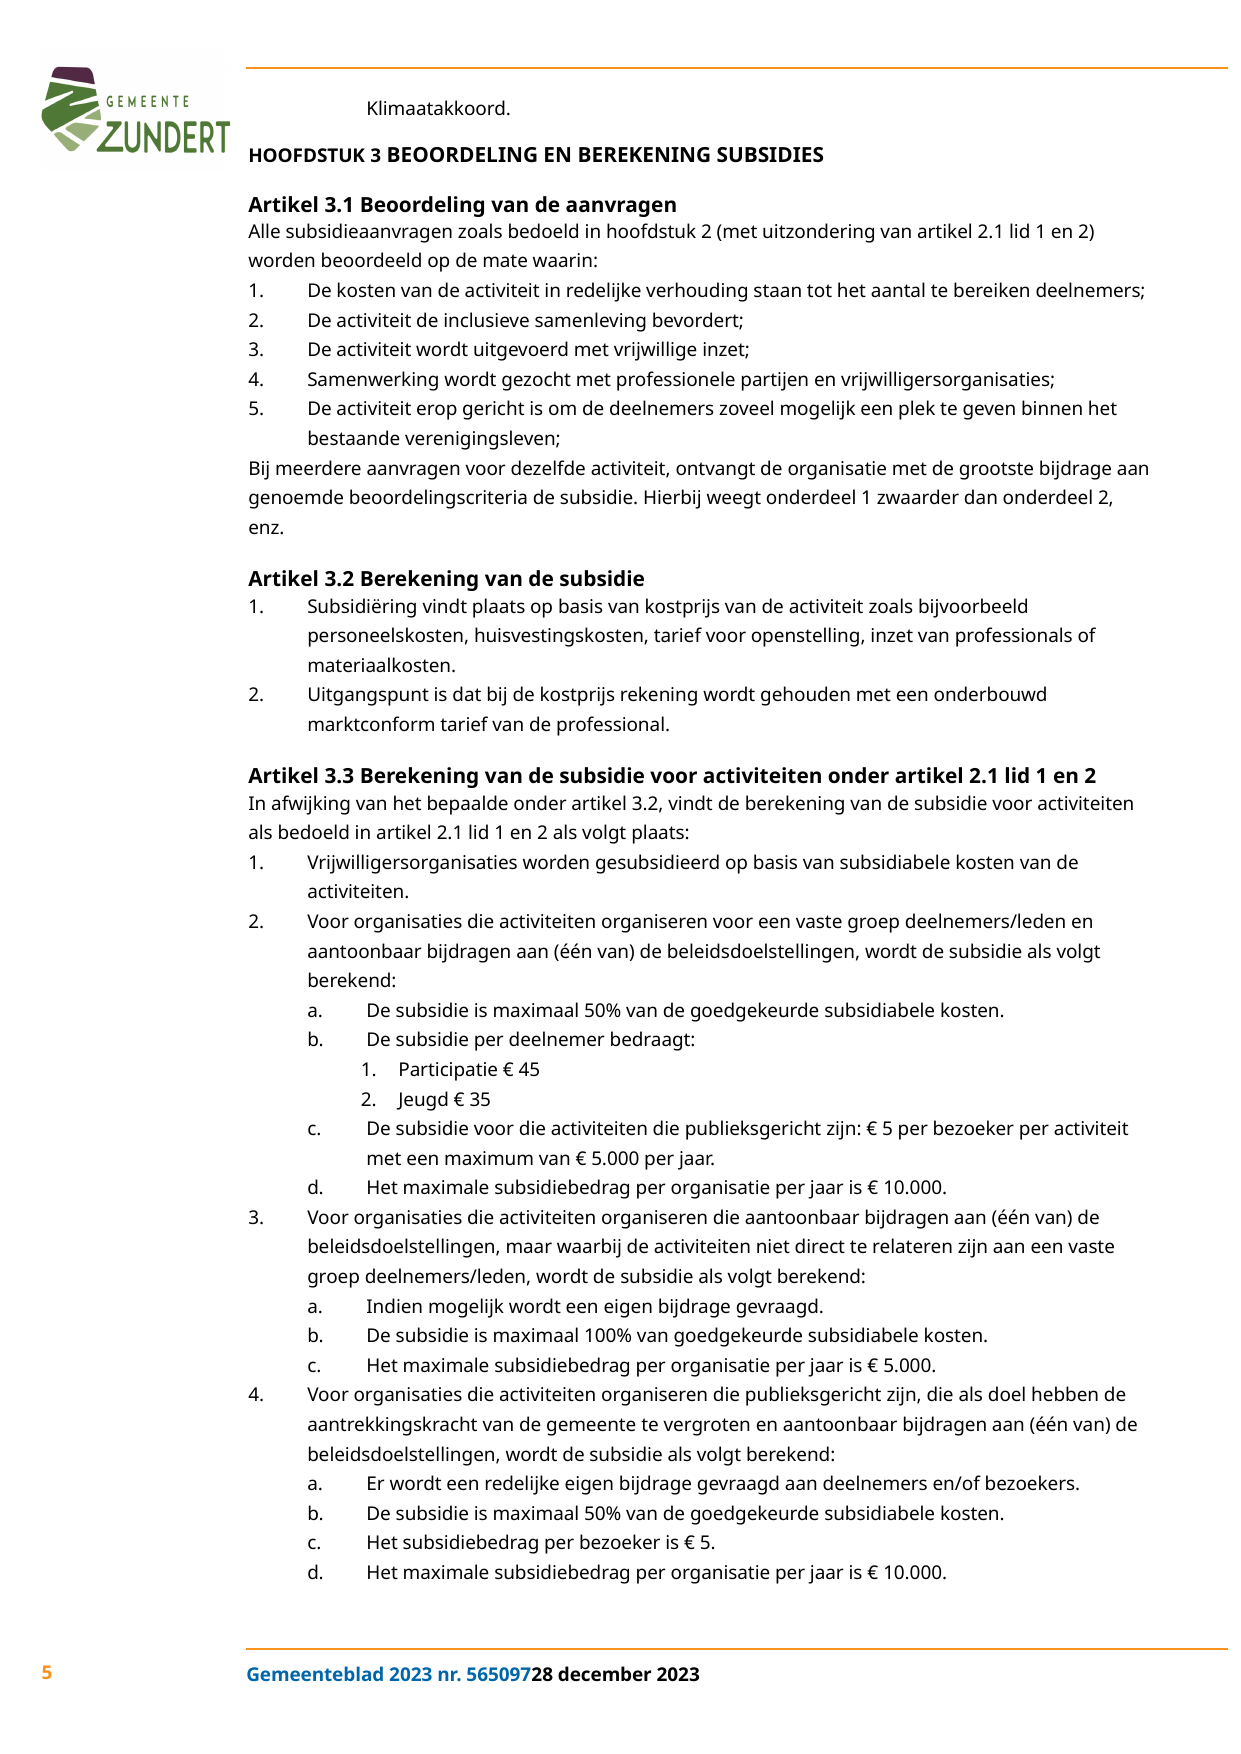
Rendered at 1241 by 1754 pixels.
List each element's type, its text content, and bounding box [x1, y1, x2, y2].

list Jeugd € 35 [361, 1086, 1152, 1112]
list Voor organisaties die activiteiten organiseren voor een vaste groep deelnemers/leden en aantoonbaar bijdragen aan (één van) de beleidsdoelstellingen, wordt de subsidie als volgt berekend: [248, 908, 1152, 993]
text Artikel 3.3 Berekening van de subsidie voor activiteiten onder artikel 2.1 lid 1 en 2 [248, 762, 1152, 790]
text In afwijking van het bepaalde onder artikel 3.2, vindt de berekening van de subsidie voor activiteiten als bedoeld in artikel 2.1 lid 1 en 2 als volgt plaats: [248, 790, 1152, 845]
list Uitgangspunt is dat bij de kostprijs rekening wordt gehouden met een onderbouwd marktconform tarief van de professional. [248, 682, 1152, 737]
list Indien mogelijk wordt een eigen bijdrage gevraagd. [307, 1293, 1152, 1319]
list Vrijwilligersorganisaties worden gesubsidieerd op basis van subsidiabele kosten van de activiteiten. [248, 849, 1152, 904]
list Klimaatakkoord. [307, 95, 1152, 121]
text Alle subsidieaanvragen zoals bedoeld in hoofdstuk 2 (met uitzondering van artikel 2.1 lid 1 en 2) worden beoordeeld op de mate waarin: [248, 218, 1152, 273]
list De subsidie voor die activiteiten die publieksgericht zijn: € 5 per bezoeker per activiteit met een maximum van € 5.000 per jaar. [307, 1115, 1152, 1171]
list De activiteit erop gericht is om de deelnemers zoveel mogelijk een plek te geven binnen het bestaande verenigingsleven; [248, 396, 1152, 451]
text Artikel 3.1 Beoordeling van de aanvragen [248, 190, 1152, 218]
list Voor organisaties die activiteiten organiseren die aantoonbaar bijdragen aan (één van) de beleidsdoelstellingen, maar waarbij de activiteiten niet direct te relateren zijn aan een vaste groep deelnemers/leden, wordt de subsidie als volgt berekend: [248, 1204, 1152, 1289]
text Artikel 3.2 Berekening van de subsidie [248, 564, 1152, 593]
list De subsidie per deelnemer bedraagt: [307, 1027, 1152, 1052]
list De activiteit wordt uitgevoerd met vrijwillige inzet; [248, 336, 1152, 362]
list Er wordt een redelijke eigen bijdrage gevraagd aan deelnemers en/of bezoekers. [307, 1470, 1152, 1496]
list De kosten van de activiteit in redelijke verhouding staan tot het aantal te bereiken deelnemers; [248, 277, 1152, 303]
text HOOFDSTUK 3 BEOORDELING EN BEREKENING SUBSIDIES [248, 140, 1152, 169]
list Voor organisaties die activiteiten organiseren die publieksgericht zijn, die als doel hebben de aantrekkingskracht van de gemeente te vergroten en aantoonbaar bijdragen aan (één van) de beleidsdoelstellingen, wordt de subsidie als volgt berekend: [248, 1382, 1152, 1467]
list Subsidiëring vindt plaats op basis van kostprijs van de activiteit zoals bijvoorbeeld personeelskosten, huisvestingskosten, tarief voor openstelling, inzet van professionals of materiaalkosten. [248, 593, 1152, 678]
list Samenwerking wordt gezocht met professionele partijen en vrijwilligersorganisaties; [248, 366, 1152, 392]
list Participatie € 45 [361, 1056, 1152, 1082]
text Bij meerdere aanvragen voor dezelfde activiteit, ontvangt de organisatie met de grootste bijdrage aan genoemde beoordelingscriteria de subsidie. Hierbij weegt onderdeel 1 zwaarder dan onderdeel 2, enz. [248, 455, 1152, 540]
picture [41, 47, 231, 172]
list De subsidie is maximaal 100% van goedgekeurde subsidiabele kosten. [307, 1322, 1152, 1348]
list Het maximale subsidiebedrag per organisatie per jaar is € 5.000. [307, 1352, 1152, 1378]
list De subsidie is maximaal 50% van de goedgekeurde subsidiabele kosten. [307, 997, 1152, 1023]
list Het maximale subsidiebedrag per organisatie per jaar is € 10.000. [307, 1174, 1152, 1200]
list De activiteit de inclusieve samenleving bevordert; [248, 307, 1152, 333]
list Het maximale subsidiebedrag per organisatie per jaar is € 10.000. [307, 1559, 1152, 1585]
list Het subsidiebedrag per bezoeker is € 5. [307, 1529, 1152, 1555]
list De subsidie is maximaal 50% van de goedgekeurde subsidiabele kosten. [307, 1500, 1152, 1526]
